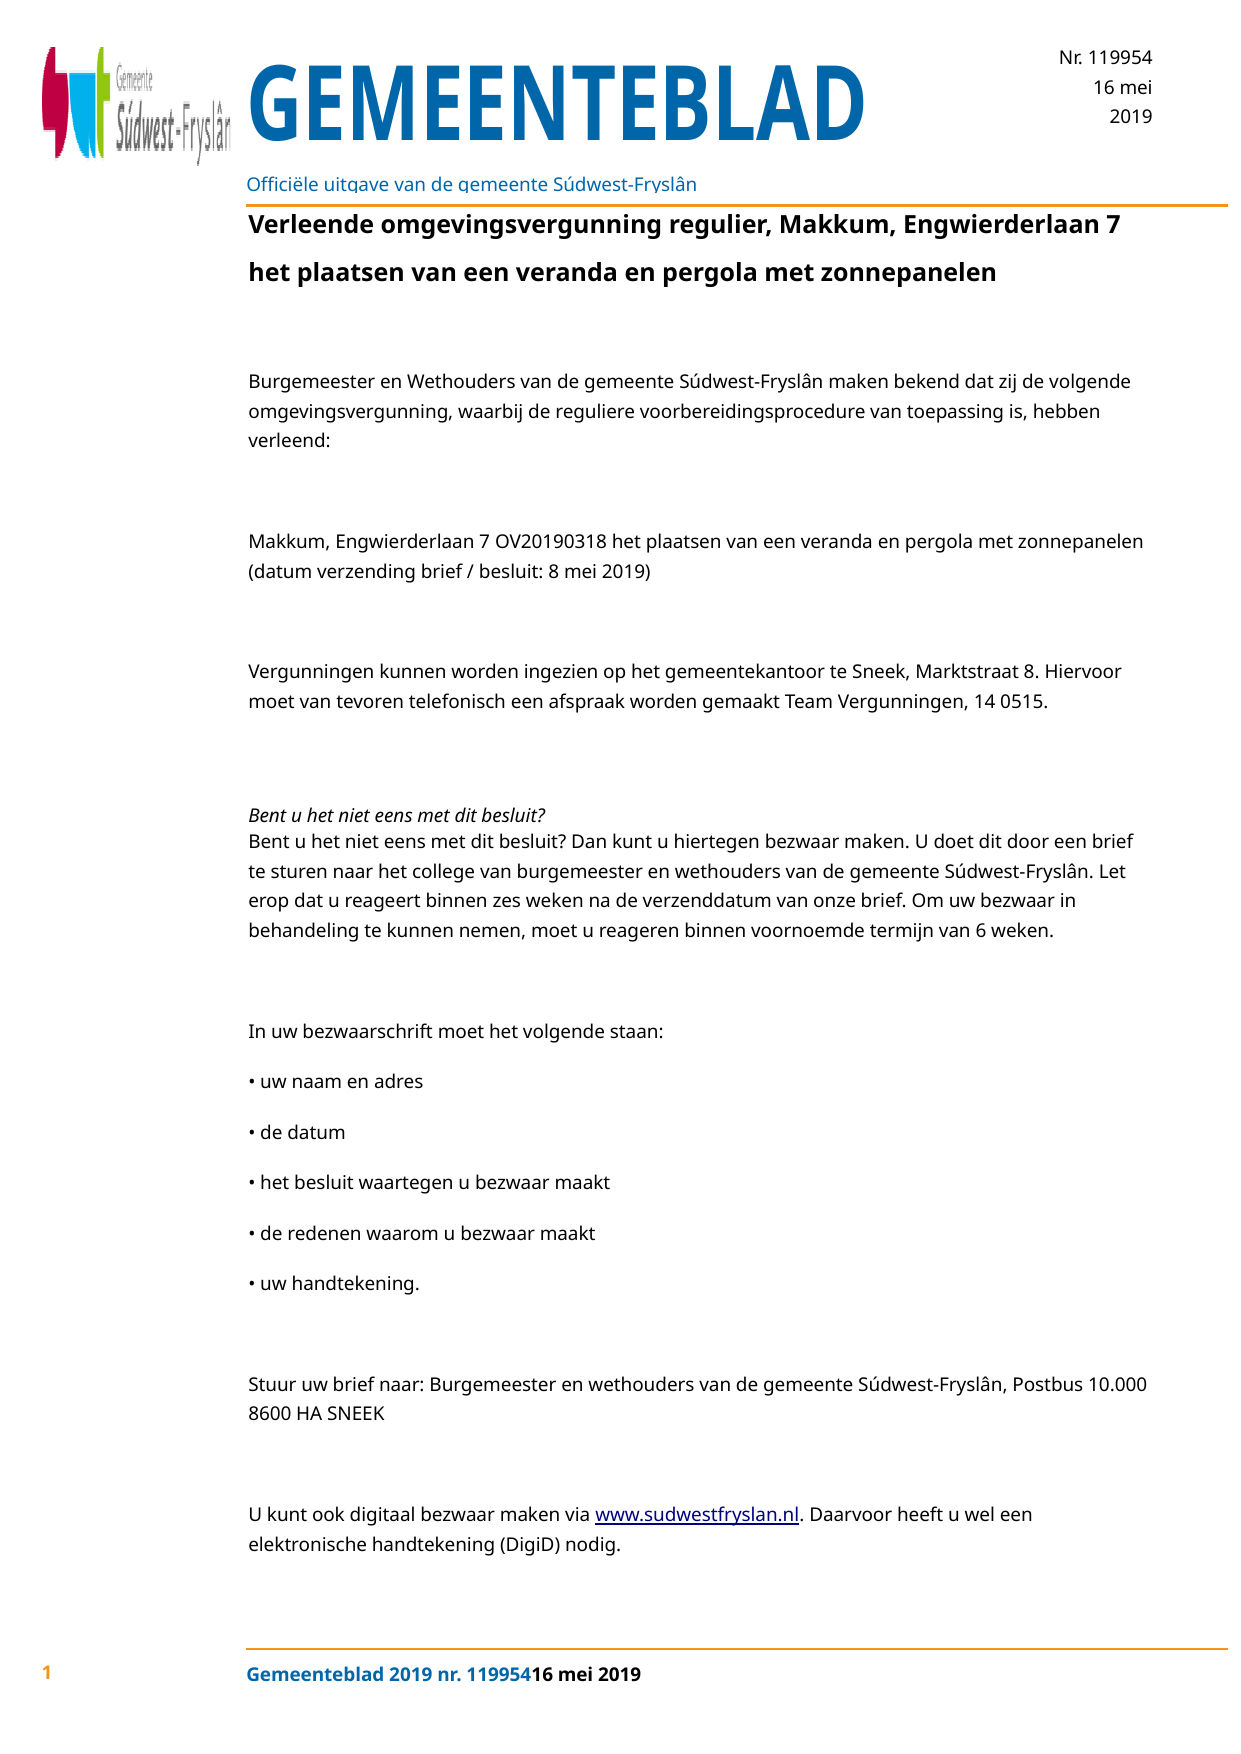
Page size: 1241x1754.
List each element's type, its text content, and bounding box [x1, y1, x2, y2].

text Vergunningen kunnen worden ingezien op het gemeentekantoor te Sneek, Marktstraat 8. Hiervoor moet van tevoren telefonisch een afspraak worden gemaakt Team Vergunningen, 14 0515. [248, 659, 1152, 714]
text • het besluit waartegen u bezwaar maakt [248, 1169, 1152, 1195]
text • de datum [248, 1119, 1152, 1144]
text U kunt ook digitaal bezwaar maken via www.sudwestfryslan.nl. Daarvoor heeft u wel een elektronische handtekening (DigiD) nodig. [248, 1501, 1152, 1557]
text • uw handtekening. [248, 1270, 1152, 1296]
text Bent u het niet eens met dit besluit? [248, 803, 1152, 828]
text Bent u het niet eens met dit besluit? Dan kunt u hiertegen bezwaar maken. U doet dit door een brief te sturen naar het college van burgemeester en wethouders van de gemeente Súdwest-Fryslân. Let erop dat u reageert binnen zes weken na de verzenddatum van onze brief. Om uw bezwaar in behandeling te kunnen nemen, moet u reageren binnen voornoemde termijn van 6 weken. [248, 828, 1152, 943]
text • de redenen waarom u bezwaar maakt [248, 1220, 1152, 1245]
text • uw naam en adres [248, 1068, 1152, 1094]
text In uw bezwaarschrift moet het volgende staan: [248, 1018, 1152, 1044]
text Burgemeester en Wethouders van de gemeente Súdwest-Fryslân maken bekend dat zij de volgende omgevingsvergunning, waarbij de reguliere voorbereidingsprocedure van toepassing is, hebben verleend: [248, 368, 1152, 453]
text Verleende omgevingsvergunning regulier, Makkum, Engwierderlaan 7 het plaatsen van een veranda en pergola met zonnepanelen [248, 207, 1152, 288]
picture [41, 47, 231, 172]
text Makkum, Engwierderlaan 7 OV20190318 het plaatsen van een veranda en pergola met zonnepanelen (datum verzending brief / besluit: 8 mei 2019) [248, 528, 1152, 584]
text Stuur uw brief naar: Burgemeester en wethouders van de gemeente Súdwest-Fryslân, Postbus 10.000 8600 HA SNEEK [248, 1371, 1152, 1426]
